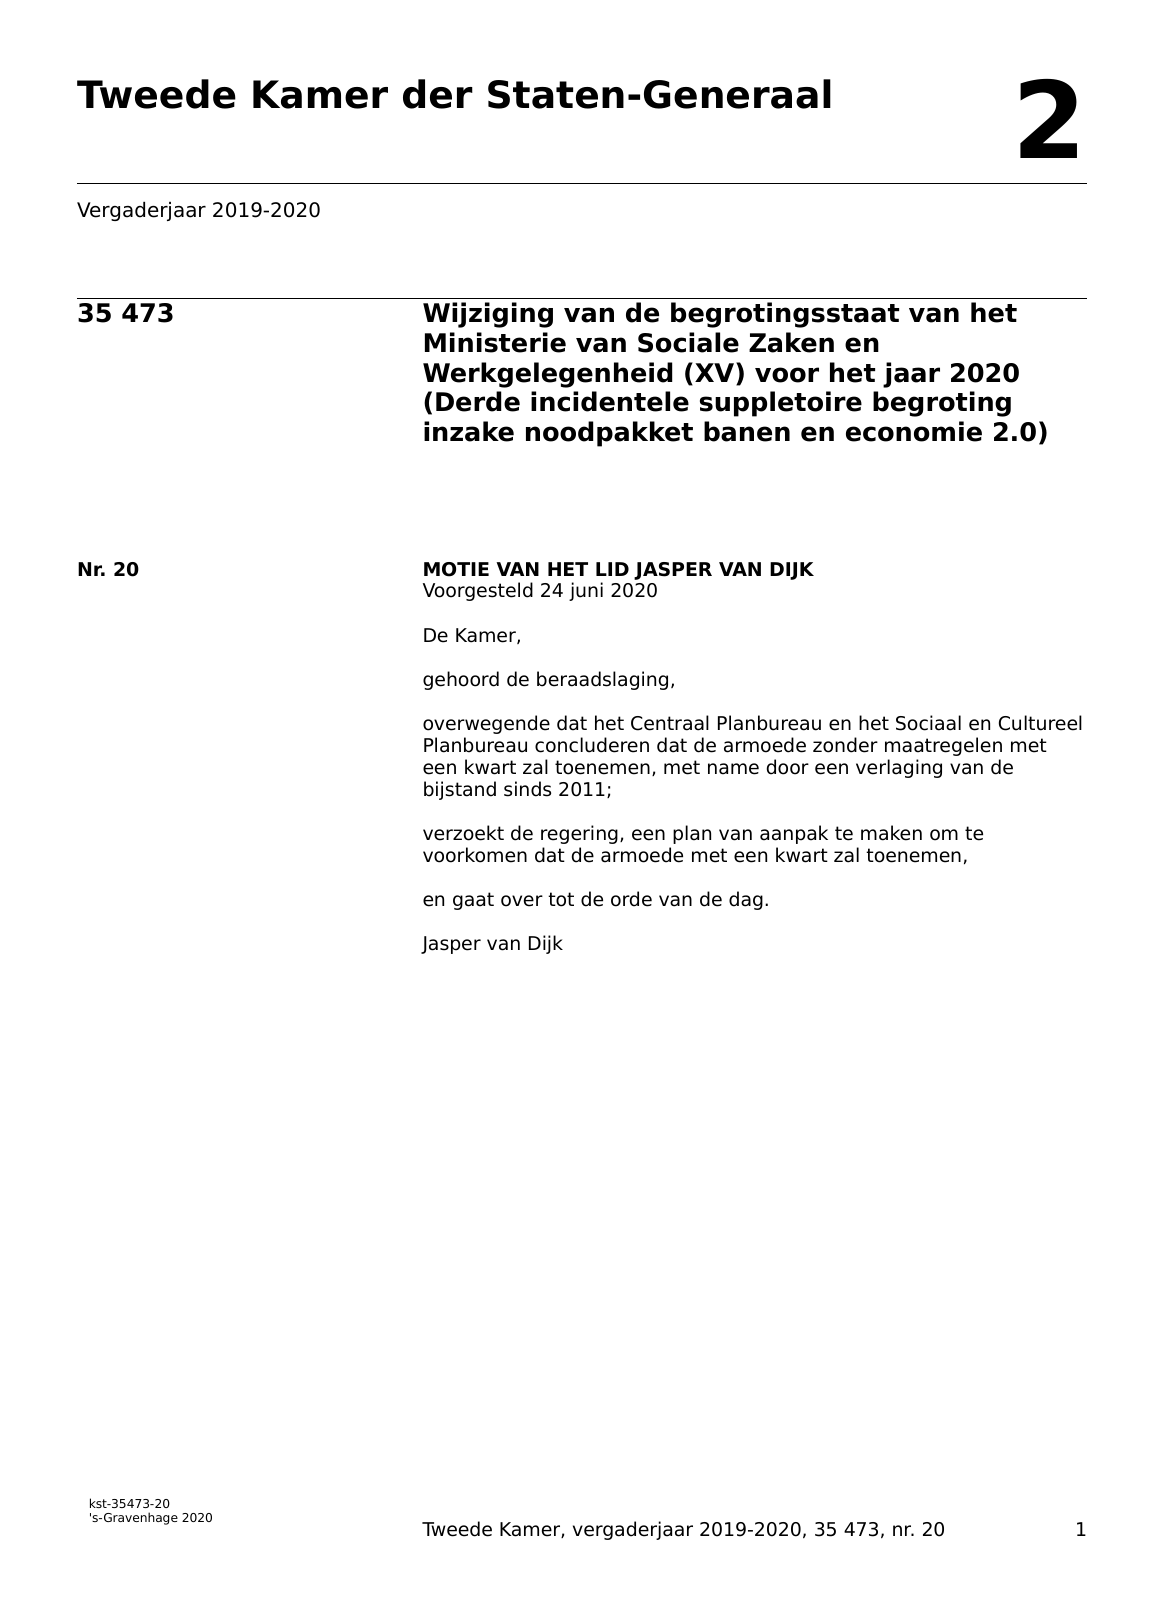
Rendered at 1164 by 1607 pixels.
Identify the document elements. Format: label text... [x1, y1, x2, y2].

text kst-35473-20 [88, 1497, 323, 1511]
subtitle Nr. 20 MOTIE VAN HET LID JASPER VAN DIJK [77, 558, 1087, 580]
table_cell Vergaderjaar 2019-2020 [77, 184, 1087, 298]
text gehoord de beraadslaging, [422, 669, 1087, 691]
text 's-Gravenhage 2020 [88, 1511, 323, 1525]
text en gaat over tot de orde van de dag. [422, 889, 1087, 911]
table_header Tweede Kamer der Staten-Generaal [77, 59, 886, 183]
text Voorgesteld 24 juni 2020 [422, 580, 1087, 602]
subtitle 35 473 Wijziging van de begrotingsstaat van het Ministerie van Sociale Zaken en Werkgelegenheid (XV) voor het jaar 2020 (Derde incidentele suppletoire begroting inzake noodpakket banen en economie 2.0) [77, 299, 1087, 447]
text De Kamer, [422, 624, 1087, 647]
table_header 2 [886, 59, 1087, 183]
text overwegende dat het Centraal Planbureau en het Sociaal en Cultureel Planbureau concluderen dat de armoede zonder maatregelen met een kwart zal toenemen, met name door een verlaging van de bijstand sinds 2011; [422, 713, 1087, 801]
text verzoekt de regering, een plan van aanpak te maken om te voorkomen dat de armoede met een kwart zal toenemen, [422, 823, 1087, 867]
text Jasper van Dijk [422, 933, 1087, 955]
